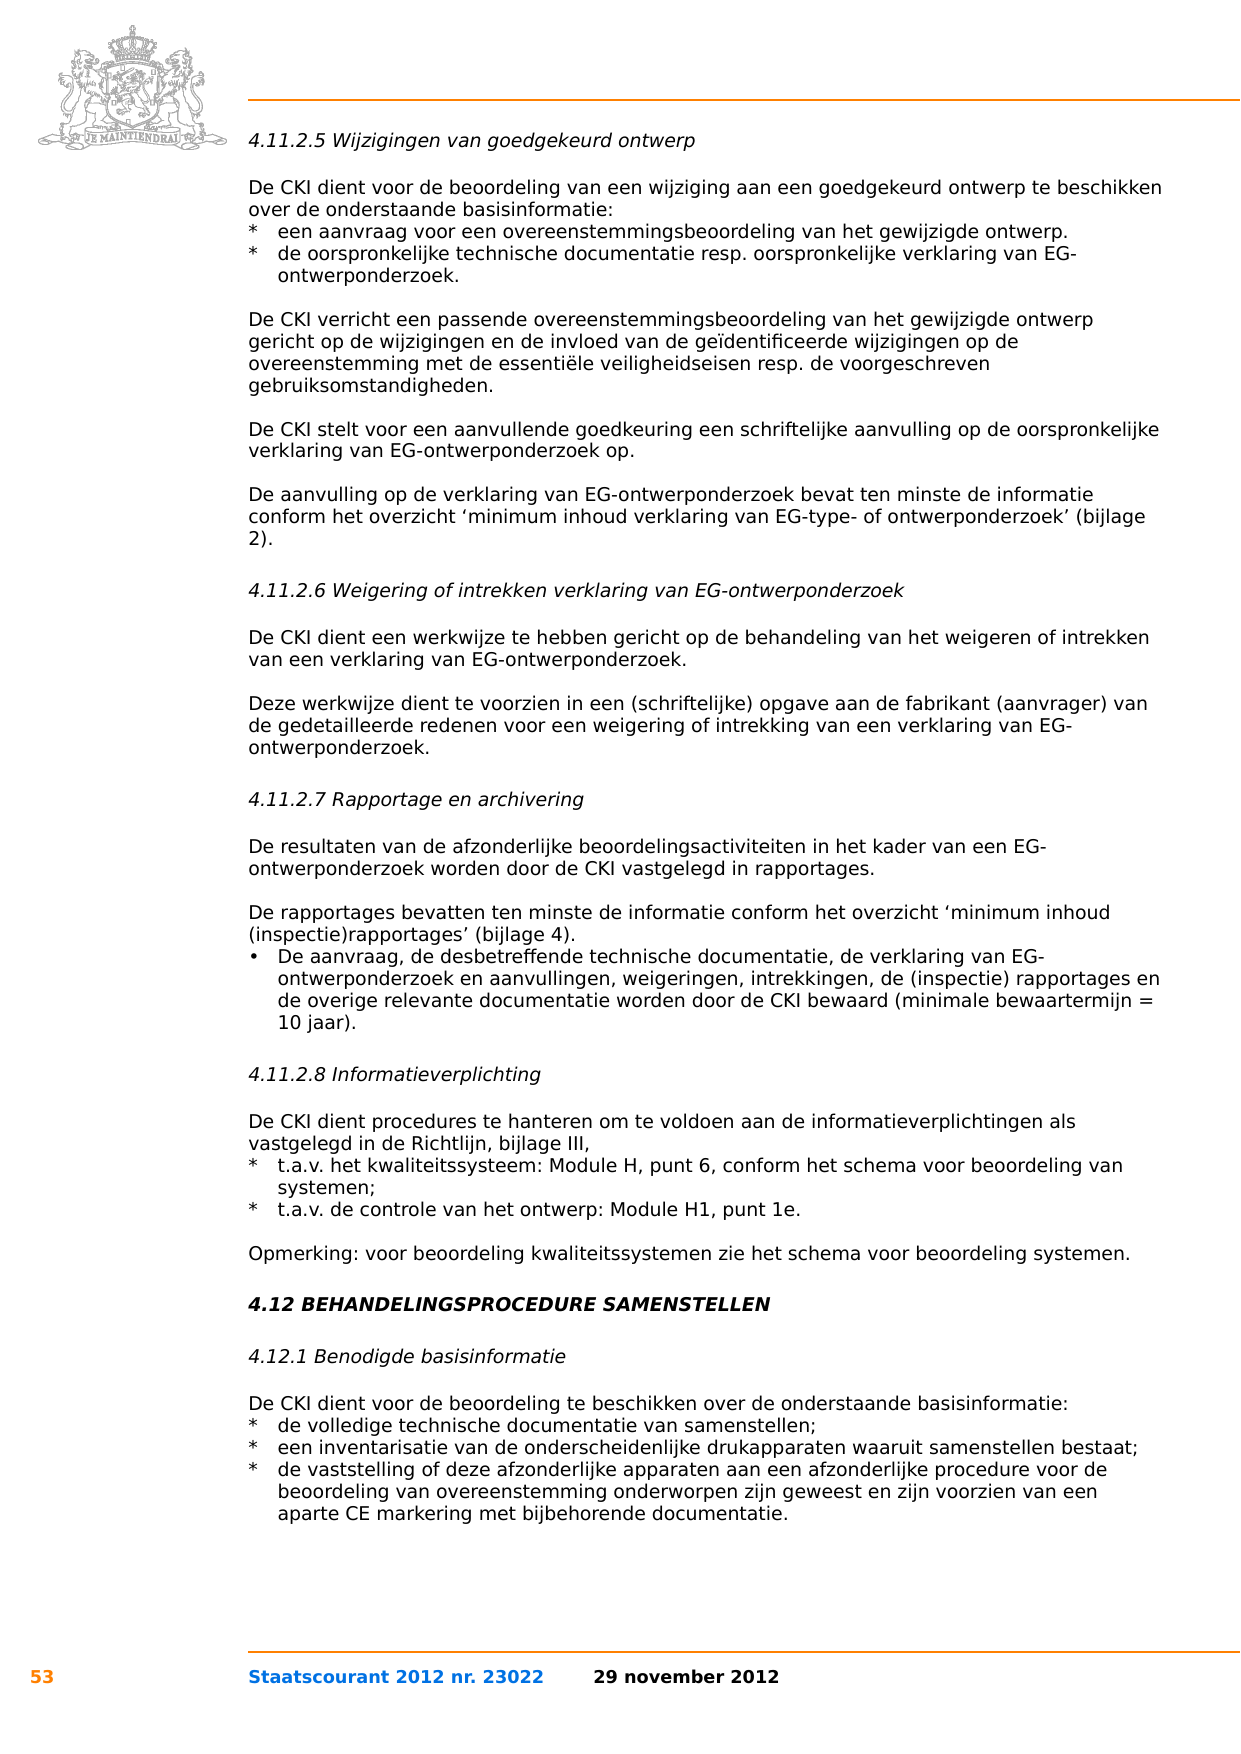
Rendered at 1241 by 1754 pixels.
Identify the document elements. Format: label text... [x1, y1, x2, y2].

text De aanvulling op de verklaring van EG-ontwerponderzoek bevat ten minste de informatie conform het overzicht ‘minimum inhoud verklaring van EG-type- of ontwerponderzoek’ (bijlage 2). [248, 484, 1163, 550]
text Opmerking: voor beoordeling kwaliteitssystemen zie het schema voor beoordeling systemen. [248, 1242, 1163, 1264]
text De CKI dient voor de beoordeling te beschikken over de onderstaande basisinformatie: [248, 1393, 1163, 1415]
subtitle 4.11.2.6 Weigering of intrekken verklaring van EG-ontwerponderzoek [248, 580, 1163, 602]
text De CKI dient een werkwijze te hebben gericht op de behandeling van het weigeren of intrekken van een verklaring van EG-ontwerponderzoek. [248, 627, 1163, 671]
text De CKI verricht een passende overeenstemmingsbeoordeling van het gewijzigde ontwerp gericht op de wijzigingen en de invloed van de geïdentificeerde wijzigingen op de overeenstemming met de essentiële veiligheidseisen resp. de voorgeschreven gebruiksomstandigheden. [248, 309, 1163, 397]
text * t.a.v. het kwaliteitssysteem: Module H, punt 6, conform het schema voor beoordeling van systemen; [248, 1154, 1163, 1198]
subtitle 4.12.1 Benodigde basisinformatie [248, 1346, 1163, 1368]
text * een inventarisatie van de onderscheidenlijke drukapparaten waaruit samenstellen bestaat; [248, 1437, 1163, 1459]
text De CKI dient procedures te hanteren om te voldoen aan de informatieverplichtingen als vastgelegd in de Richtlijn, bijlage III, [248, 1111, 1163, 1154]
text * t.a.v. de controle van het ontwerp: Module H1, punt 1e. [248, 1198, 1163, 1221]
subtitle 4.11.2.7 Rapportage en archivering [248, 789, 1163, 811]
text • De aanvraag, de desbetreffende technische documentatie, de verklaring van EG-ontwerponderzoek en aanvullingen, weigeringen, intrekkingen, de (inspectie) rapportages en de overige relevante documentatie worden door de CKI bewaard (minimale bewaartermijn = 10 jaar). [248, 946, 1163, 1034]
text De rapportages bevatten ten minste de informatie conform het overzicht ‘minimum inhoud (inspectie)rapportages’ (bijlage 4). [248, 902, 1163, 946]
subtitle 4.11.2.5 Wijzigingen van goedgekeurd ontwerp [248, 130, 1163, 152]
text * de volledige technische documentatie van samenstellen; [248, 1415, 1163, 1437]
text De CKI stelt voor een aanvullende goedkeuring een schriftelijke aanvulling op de oorspronkelijke verklaring van EG-ontwerponderzoek op. [248, 418, 1163, 462]
text Deze werkwijze dient te voorzien in een (schriftelijke) opgave aan de fabrikant (aanvrager) van de gedetailleerde redenen voor een weigering of intrekking van een verklaring van EG-ontwerponderzoek. [248, 693, 1163, 759]
text De CKI dient voor de beoordeling van een wijziging aan een goedgekeurd ontwerp te beschikken over de onderstaande basisinformatie: [248, 177, 1163, 221]
text * de oorspronkelijke technische documentatie resp. oorspronkelijke verklaring van EG-ontwerponderzoek. [248, 243, 1163, 287]
picture [38, 25, 227, 150]
text * de vaststelling of deze afzonderlijke apparaten aan een afzonderlijke procedure voor de beoordeling van overeenstemming onderworpen zijn geweest en zijn voorzien van een aparte CE markering met bijbehorende documentatie. [248, 1459, 1163, 1525]
subtitle 4.12 BEHANDELINGSPROCEDURE SAMENSTELLEN [248, 1294, 1163, 1316]
text * een aanvraag voor een overeenstemmingsbeoordeling van het gewijzigde ontwerp. [248, 221, 1163, 243]
text De resultaten van de afzonderlijke beoordelingsactiviteiten in het kader van een EG-ontwerponderzoek worden door de CKI vastgelegd in rapportages. [248, 836, 1163, 880]
subtitle 4.11.2.8 Informatieverplichting [248, 1064, 1163, 1086]
